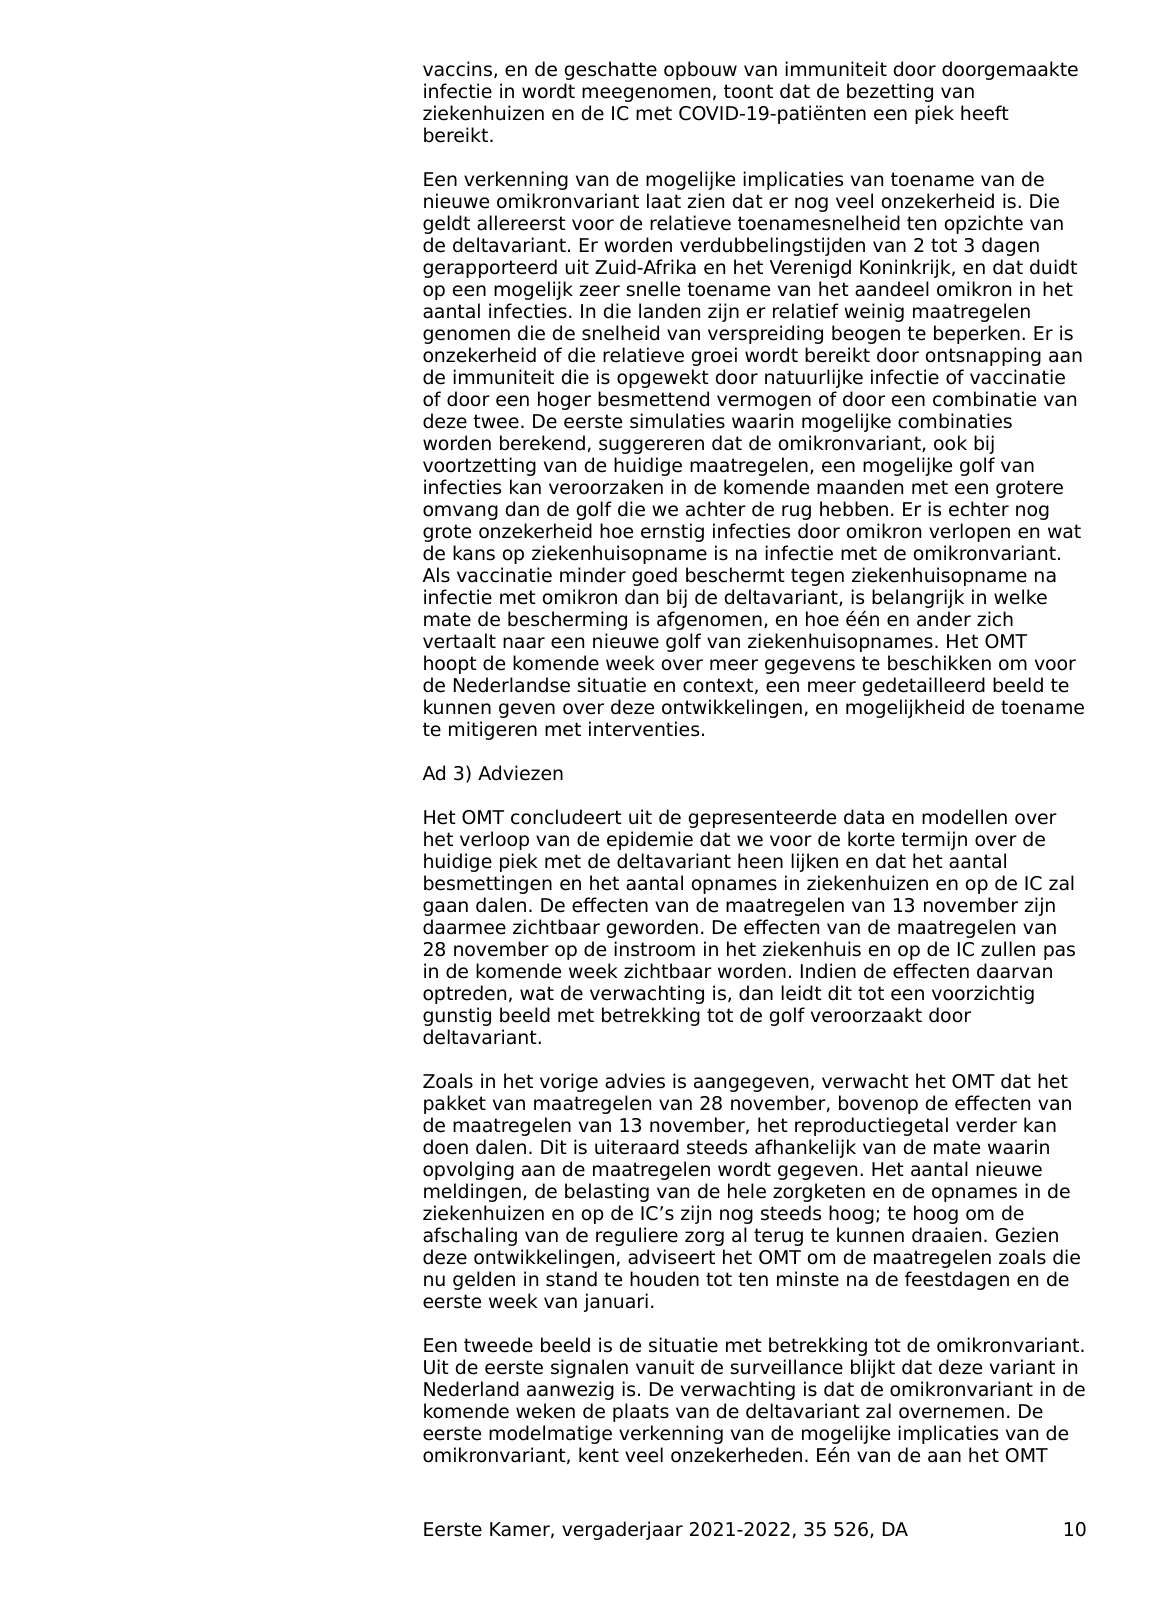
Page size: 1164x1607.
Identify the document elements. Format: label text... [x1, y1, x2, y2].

text vaccins, en de geschatte opbouw van immuniteit door doorgemaakte infectie in wordt meegenomen, toont dat de bezetting van ziekenhuizen en de IC met COVID-19-patiënten een piek heeft bereikt. [422, 59, 1087, 147]
text Zoals in het vorige advies is aangegeven, verwacht het OMT dat het pakket van maatregelen van 28 november, bovenop de effecten van de maatregelen van 13 november, het reproductiegetal verder kan doen dalen. Dit is uiteraard steeds afhankelijk van de mate waarin opvolging aan de maatregelen wordt gegeven. Het aantal nieuwe meldingen, de belasting van de hele zorgketen en de opnames in de ziekenhuizen en op de IC’s zijn nog steeds hoog; te hoog om de afschaling van de reguliere zorg al terug te kunnen draaien. Gezien deze ontwikkelingen, adviseert het OMT om de maatregelen zoals die nu gelden in stand te houden tot ten minste na de feestdagen en de eerste week van januari. [422, 1071, 1087, 1313]
text Het OMT concludeert uit de gepresenteerde data en modellen over het verloop van de epidemie dat we voor de korte termijn over de huidige piek met de deltavariant heen lijken en dat het aantal besmettingen en het aantal opnames in ziekenhuizen en op de IC zal gaan dalen. De effecten van de maatregelen van 13 november zijn daarmee zichtbaar geworden. De effecten van de maatregelen van 28 november op de instroom in het ziekenhuis en op de IC zullen pas in de komende week zichtbaar worden. Indien de effecten daarvan optreden, wat de verwachting is, dan leidt dit tot een voorzichtig gunstig beeld met betrekking tot de golf veroorzaakt door deltavariant. [422, 807, 1087, 1049]
text Een tweede beeld is de situatie met betrekking tot de omikronvariant. Uit de eerste signalen vanuit de surveillance blijkt dat deze variant in Nederland aanwezig is. De verwachting is dat de omikronvariant in de komende weken de plaats van de deltavariant zal overnemen. De eerste modelmatige verkenning van de mogelijke implicaties van de omikronvariant, kent veel onzekerheden. Eén van de aan het OMT [422, 1335, 1087, 1467]
text Een verkenning van de mogelijke implicaties van toename van de nieuwe omikronvariant laat zien dat er nog veel onzekerheid is. Die geldt allereerst voor de relatieve toenamesnelheid ten opzichte van de deltavariant. Er worden verdubbelingstijden van 2 tot 3 dagen gerapporteerd uit Zuid-Afrika en het Verenigd Koninkrijk, en dat duidt op een mogelijk zeer snelle toename van het aandeel omikron in het aantal infecties. In die landen zijn er relatief weinig maatregelen genomen die de snelheid van verspreiding beogen te beperken. Er is onzekerheid of die relatieve groei wordt bereikt door ontsnapping aan de immuniteit die is opgewekt door natuurlijke infectie of vaccinatie of door een hoger besmettend vermogen of door een combinatie van deze twee. De eerste simulaties waarin mogelijke combinaties worden berekend, suggereren dat de omikronvariant, ook bij voortzetting van de huidige maatregelen, een mogelijke golf van infecties kan veroorzaken in de komende maanden met een grotere omvang dan de golf die we achter de rug hebben. Er is echter nog grote onzekerheid hoe ernstig infecties door omikron verlopen en wat de kans op ziekenhuisopname is na infectie met de omikronvariant. Als vaccinatie minder goed beschermt tegen ziekenhuisopname na infectie met omikron dan bij de deltavariant, is belangrijk in welke mate de bescherming is afgenomen, en hoe één en ander zich vertaalt naar een nieuwe golf van ziekenhuisopnames. Het OMT hoopt de komende week over meer gegevens te beschikken om voor de Nederlandse situatie en context, een meer gedetailleerd beeld te kunnen geven over deze ontwikkelingen, en mogelijkheid de toename te mitigeren met interventies. [422, 169, 1087, 741]
subtitle Ad 3) Adviezen [422, 763, 1087, 785]
